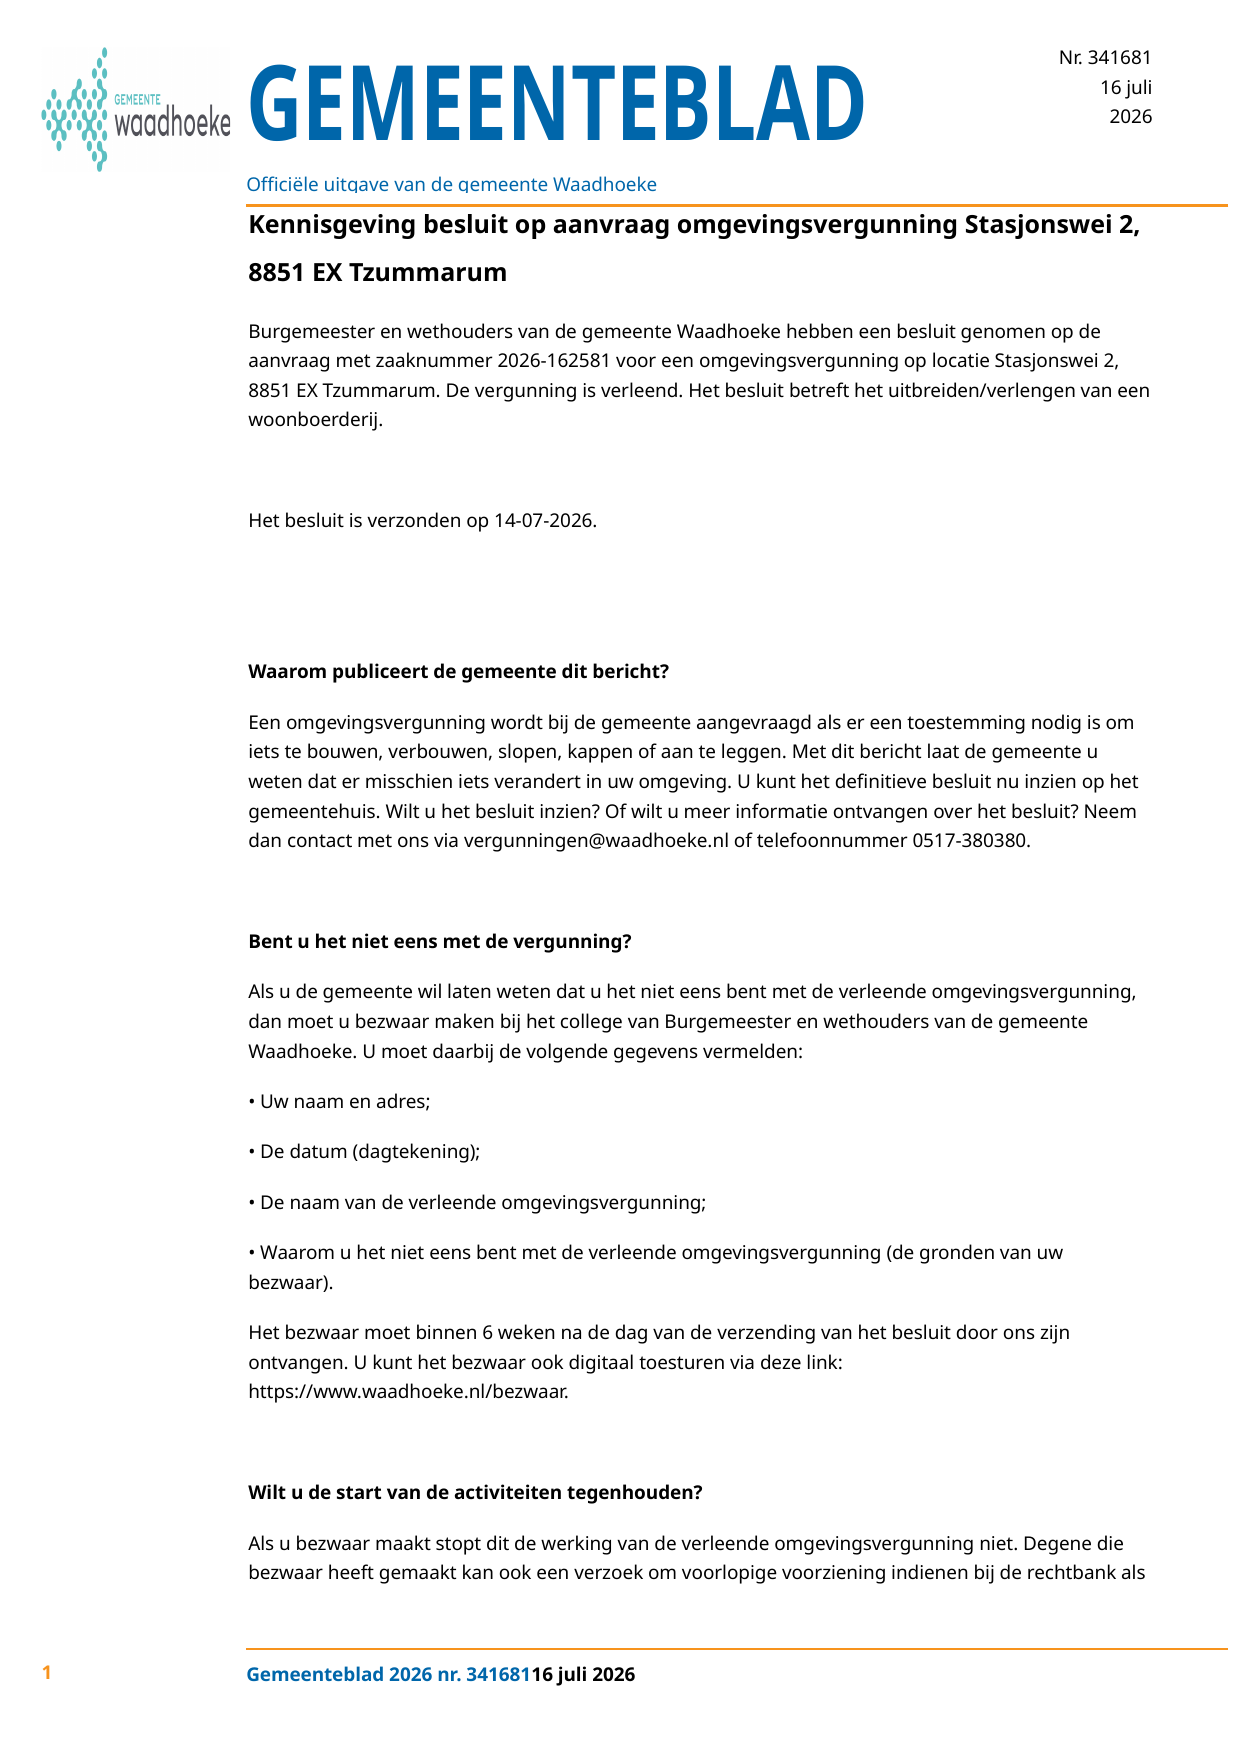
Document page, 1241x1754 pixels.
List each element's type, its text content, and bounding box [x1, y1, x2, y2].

text Een omgevingsvergunning wordt bij de gemeente aangevraagd als er een toestemming nodig is om iets te bouwen, verbouwen, slopen, kappen of aan te leggen. Met dit bericht laat de gemeente u weten dat er misschien iets verandert in uw omgeving. U kunt het definitieve besluit nu inzien op het gemeentehuis. Wilt u het besluit inzien? Of wilt u meer informatie ontvangen over het besluit? Neem dan contact met ons via vergunningen@waadhoeke.nl of telefoonnummer 0517-380380. [248, 709, 1152, 853]
text • De naam van de verleende omgevingsvergunning; [248, 1189, 1152, 1215]
text Wilt u de start van de activiteiten tegenhouden? [248, 1479, 1152, 1505]
text Burgemeester en wethouders van de gemeente Waadhoeke hebben een besluit genomen op de aanvraag met zaaknummer 2026-162581 voor een omgevingsvergunning op locatie Stasjonswei 2, 8851 EX Tzummarum. De vergunning is verleend. Het besluit betreft het uitbreiden/verlengen van een woonboerderij. [248, 318, 1152, 432]
text Het besluit is verzonden op 14-07-2026. [248, 507, 1152, 533]
text • Uw naam en adres; [248, 1088, 1152, 1114]
text • De datum (dagtekening); [248, 1139, 1152, 1164]
picture [41, 47, 231, 172]
text • Waarom u het niet eens bent met de verleende omgevingsvergunning (de gronden van uw bezwaar). [248, 1239, 1152, 1295]
text Waarom publiceert de gemeente dit bericht? [248, 659, 1152, 684]
text Bent u het niet eens met de vergunning? [248, 928, 1152, 954]
text Kennisgeving besluit op aanvraag omgevingsvergunning Stasjonswei 2, 8851 EX Tzummarum [248, 207, 1152, 288]
text Als u bezwaar maakt stopt dit de werking van de verleende omgevingsvergunning niet. Degene die bezwaar heeft gemaakt kan ook een verzoek om voorlopige voorziening indienen bij de rechtbank als [248, 1530, 1152, 1585]
text Het bezwaar moet binnen 6 weken na de dag van de verzending van het besluit door ons zijn ontvangen. U kunt het bezwaar ook digitaal toesturen via deze link: https://www.waadhoeke.nl/bezwaar. [248, 1319, 1152, 1404]
text Als u de gemeente wil laten weten dat u het niet eens bent met de verleende omgevingsvergunning, dan moet u bezwaar maken bij het college van Burgemeester en wethouders van de gemeente Waadhoeke. U moet daarbij de volgende gegevens vermelden: [248, 979, 1152, 1064]
